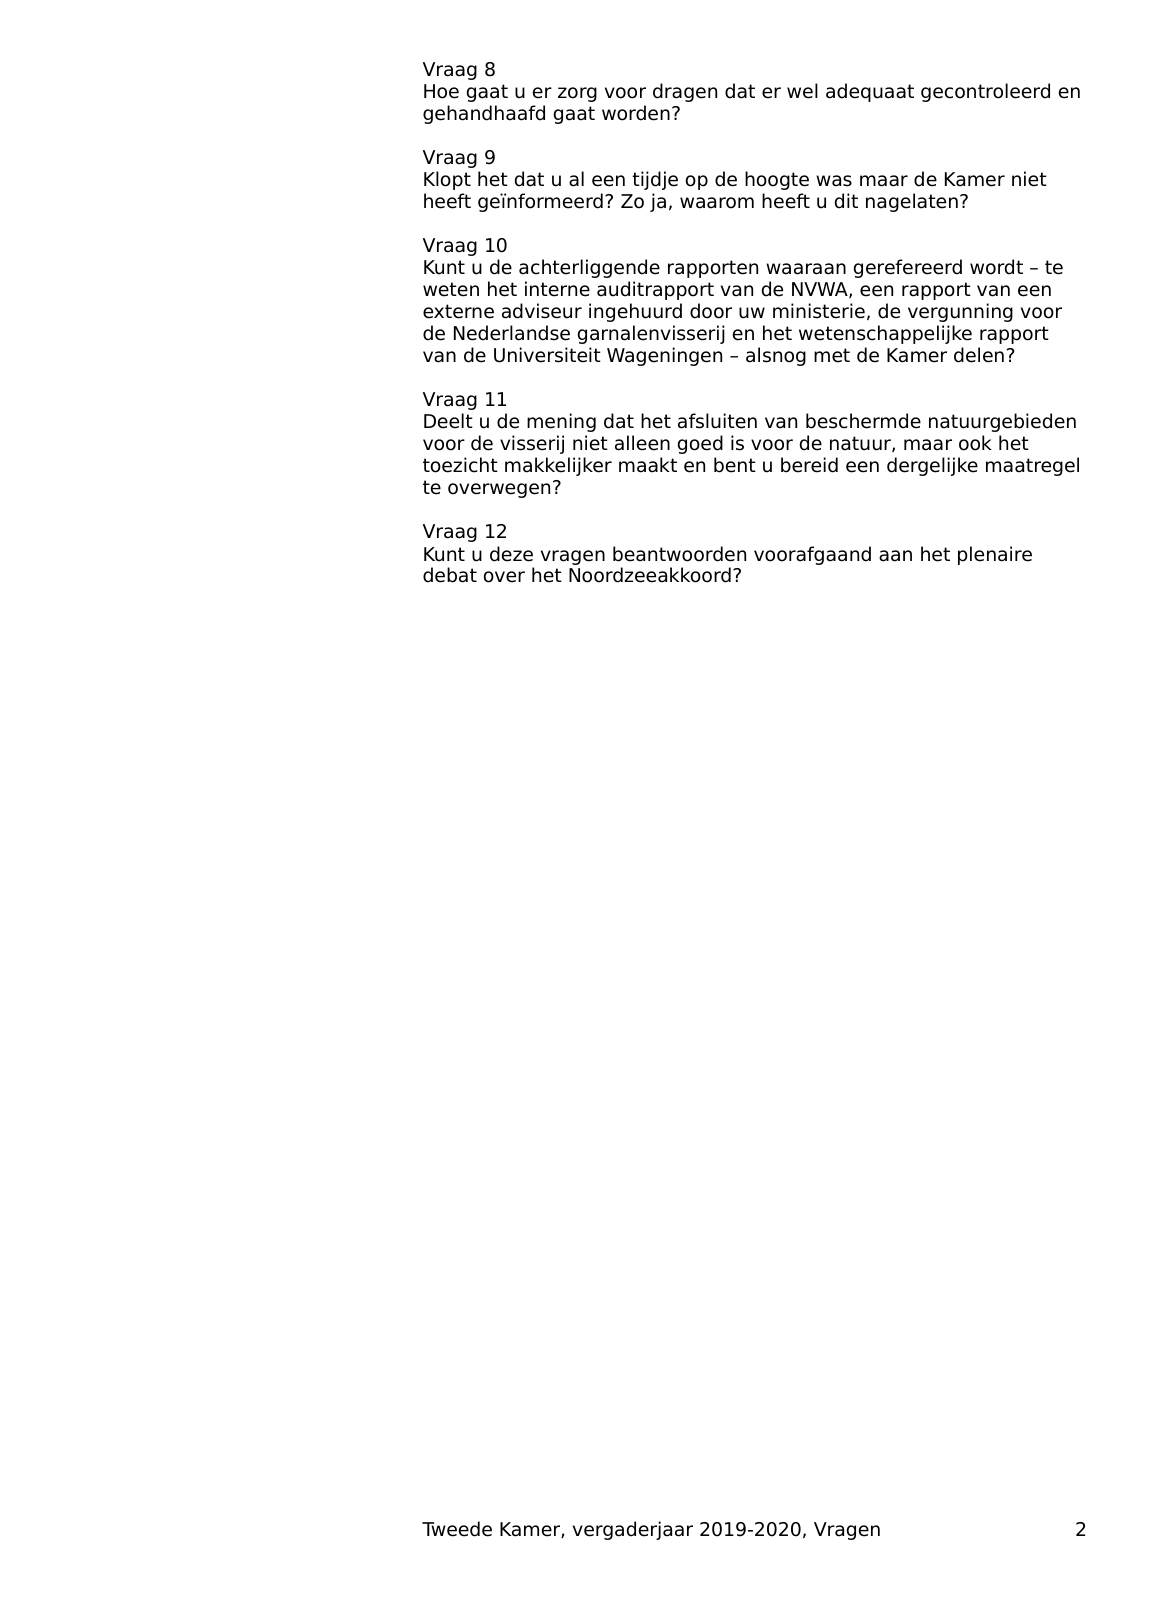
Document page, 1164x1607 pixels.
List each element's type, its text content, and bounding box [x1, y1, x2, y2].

text Kunt u deze vragen beantwoorden voorafgaand aan het plenaire debat over het Noordzeeakkoord? [422, 543, 1087, 587]
text Vraag 8 [422, 59, 1087, 81]
text Hoe gaat u er zorg voor dragen dat er wel adequaat gecontroleerd en gehandhaafd gaat worden? [422, 81, 1087, 125]
text Vraag 10 [422, 235, 1087, 257]
text Klopt het dat u al een tijdje op de hoogte was maar de Kamer niet heeft geïnformeerd? Zo ja, waarom heeft u dit nagelaten? [422, 169, 1087, 213]
text Kunt u de achterliggende rapporten waaraan gerefereerd wordt – te weten het interne auditrapport van de NVWA, een rapport van een externe adviseur ingehuurd door uw ministerie, de vergunning voor de Nederlandse garnalenvisserij en het wetenschappelijke rapport van de Universiteit Wageningen – alsnog met de Kamer delen? [422, 257, 1087, 367]
text Vraag 12 [422, 521, 1087, 543]
text Vraag 9 [422, 147, 1087, 169]
text Vraag 11 [422, 389, 1087, 411]
text Deelt u de mening dat het afsluiten van beschermde natuurgebieden voor de visserij niet alleen goed is voor de natuur, maar ook het toezicht makkelijker maakt en bent u bereid een dergelijke maatregel te overwegen? [422, 411, 1087, 499]
